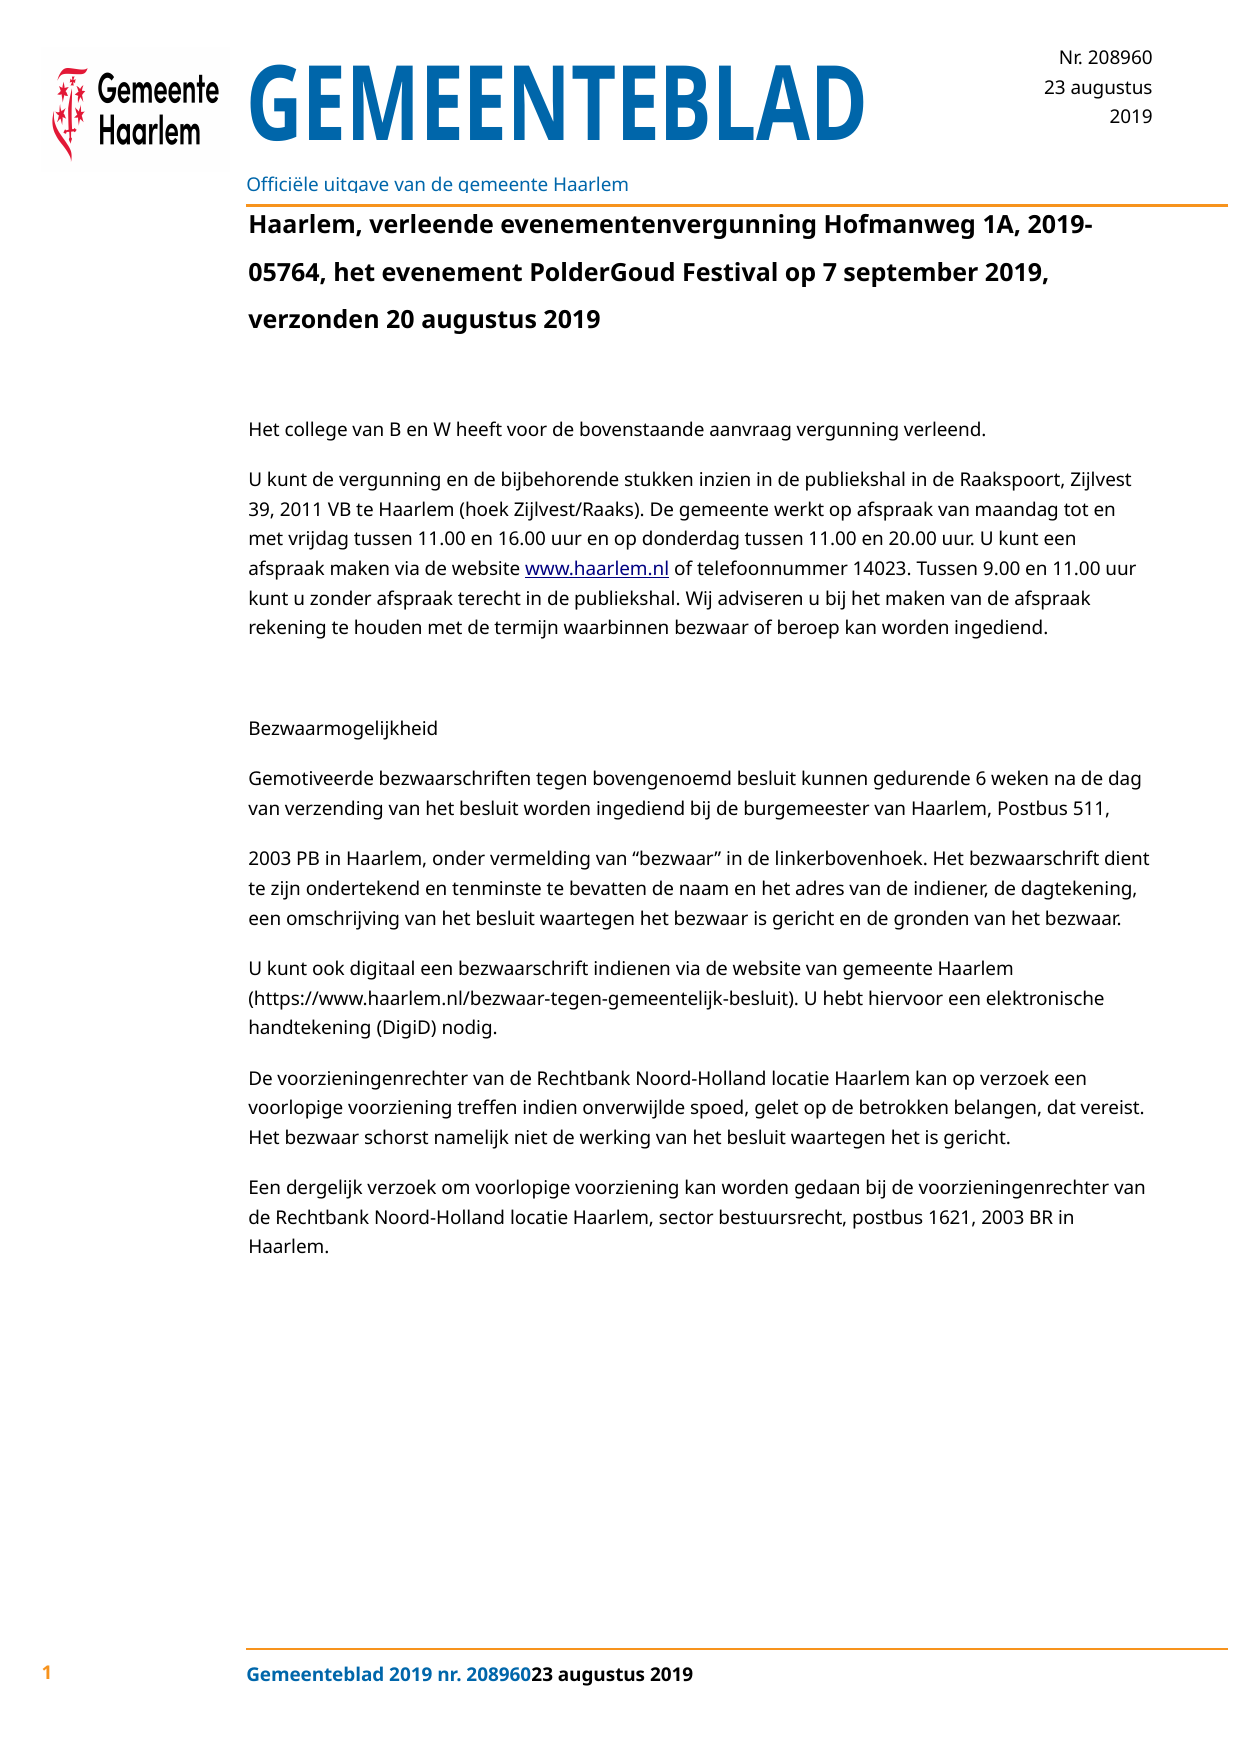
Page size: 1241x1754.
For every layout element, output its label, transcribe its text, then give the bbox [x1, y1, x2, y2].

text Een dergelijk verzoek om voorlopige voorziening kan worden gedaan bij de voorzieningenrechter van de Rechtbank Noord-Holland locatie Haarlem, sector bestuursrecht, postbus 1621, 2003 BR in Haarlem. [248, 1174, 1152, 1259]
text Bezwaarmogelijkheid [248, 715, 1152, 741]
text 2003 PB in Haarlem, onder vermelding van “bezwaar” in de linkerbovenhoek. Het bezwaarschrift dient te zijn ondertekend en tenminste te bevatten de naam en het adres van de indiener, de dagtekening, een omschrijving van het besluit waartegen het bezwaar is gericht en de gronden van het bezwaar. [248, 846, 1152, 930]
text U kunt ook digitaal een bezwaarschrift indienen via de website van gemeente Haarlem (https://www.haarlem.nl/bezwaar-tegen-gemeentelijk-besluit). U hebt hiervoor een elektronische handtekening (DigiD) nodig. [248, 955, 1152, 1040]
text Haarlem, verleende evenementenvergunning Hofmanweg 1A, 2019-05764, het evenement PolderGoud Festival op 7 september 2019, verzonden 20 augustus 2019 [248, 207, 1152, 336]
picture [41, 47, 231, 172]
text Gemotiveerde bezwaarschriften tegen bovengenoemd besluit kunnen gedurende 6 weken na de dag van verzending van het besluit worden ingediend bij de burgemeester van Haarlem, Postbus 511, [248, 766, 1152, 821]
text De voorzieningenrechter van de Rechtbank Noord-Holland locatie Haarlem kan op verzoek een voorlopige voorziening treffen indien onverwijlde spoed, gelet op de betrokken belangen, dat vereist. Het bezwaar schorst namelijk niet de werking van het besluit waartegen het is gericht. [248, 1065, 1152, 1149]
text Het college van B en W heeft voor de bovenstaande aanvraag vergunning verleend. [248, 416, 1152, 442]
text U kunt de vergunning en de bijbehorende stukken inzien in de publiekshal in de Raakspoort, Zijlvest 39, 2011 VB te Haarlem (hoek Zijlvest/Raaks). De gemeente werkt op afspraak van maandag tot en met vrijdag tussen 11.00 en 16.00 uur en op donderdag tussen 11.00 en 20.00 uur. U kunt een afspraak maken via de website www.haarlem.nl of telefoonnummer 14023. Tussen 9.00 en 11.00 uur kunt u zonder afspraak terecht in de publiekshal. Wij adviseren u bij het maken van de afspraak rekening te houden met de termijn waarbinnen bezwaar of beroep kan worden ingediend. [248, 466, 1152, 640]
